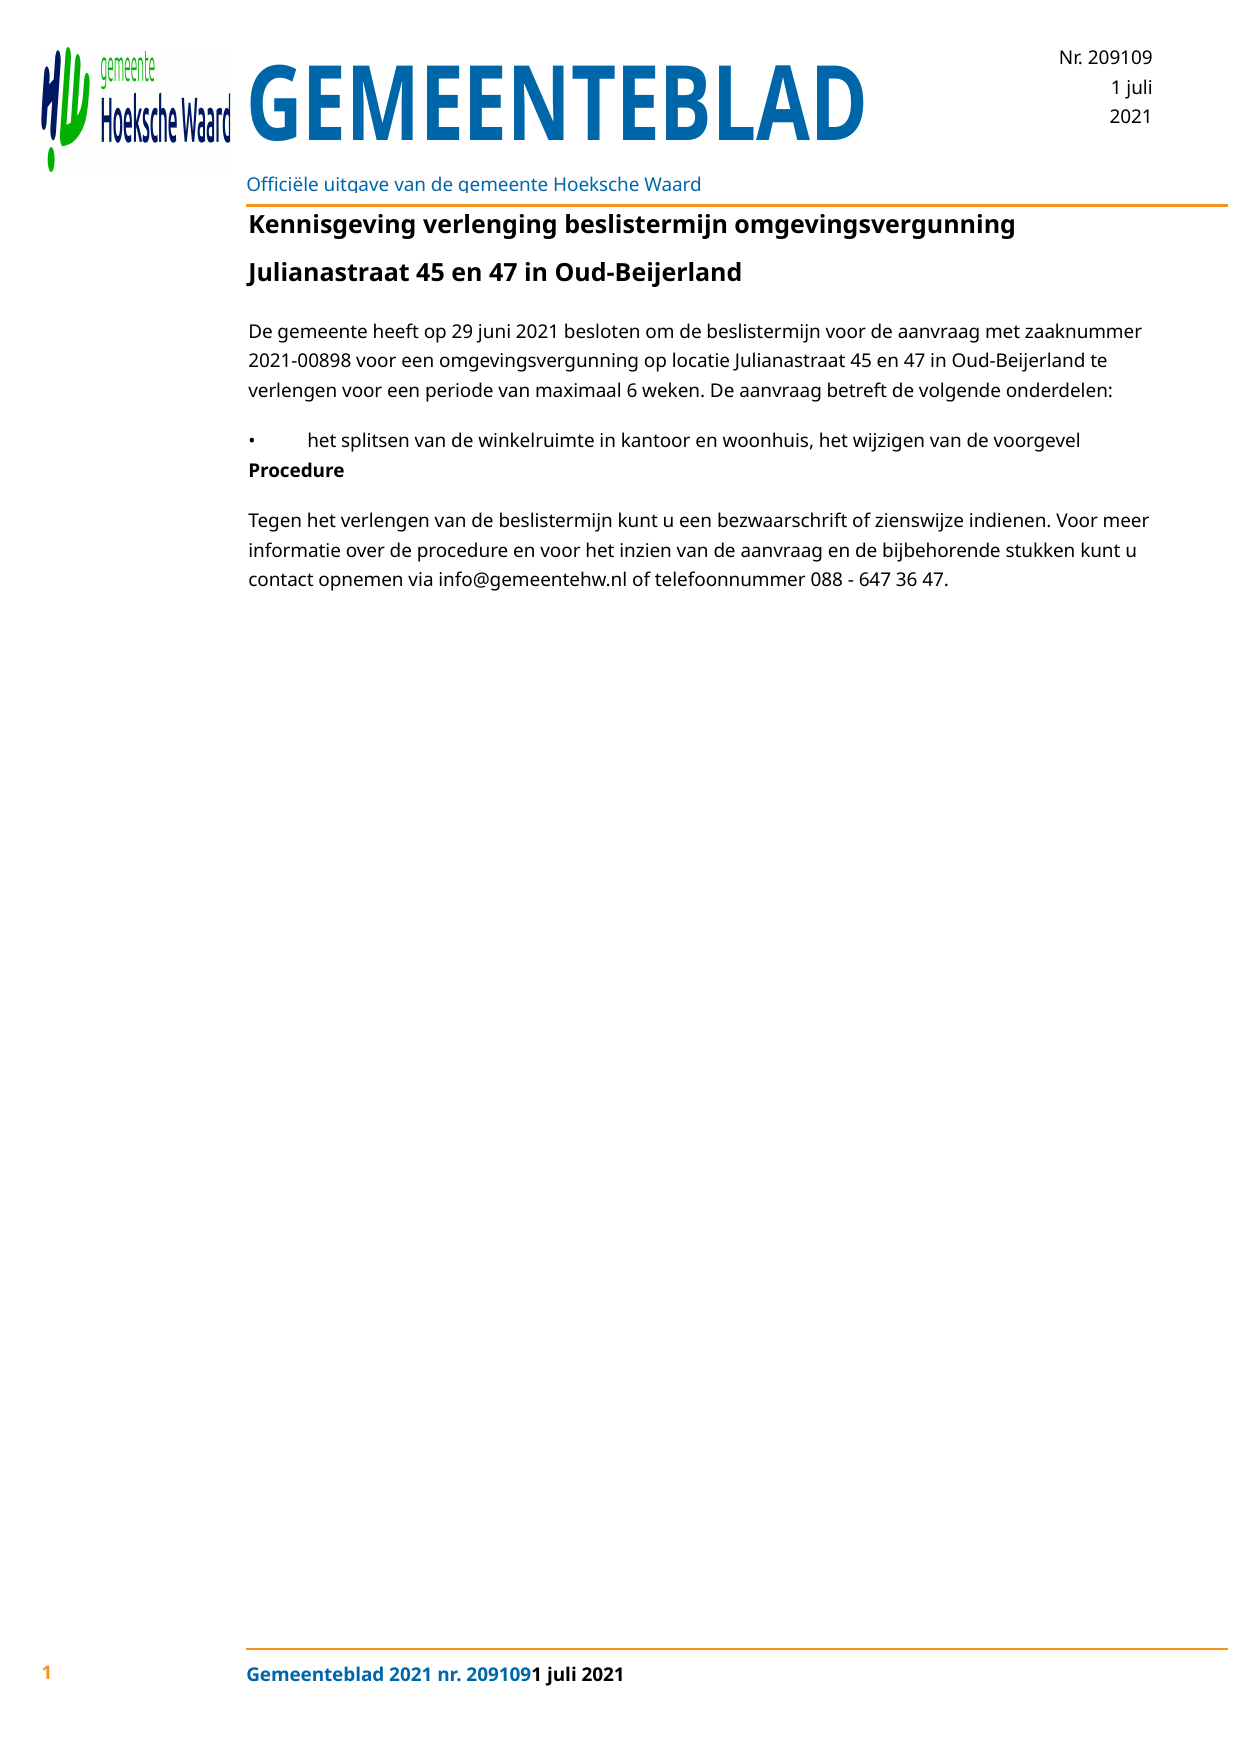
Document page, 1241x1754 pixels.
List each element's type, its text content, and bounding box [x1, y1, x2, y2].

text De gemeente heeft op 29 juni 2021 besloten om de beslistermijn voor de aanvraag met zaaknummer 2021-00898 voor een omgevingsvergunning op locatie Julianastraat 45 en 47 in Oud-Beijerland te verlengen voor een periode van maximaal 6 weken. De aanvraag betreft de volgende onderdelen: [248, 318, 1152, 403]
text Tegen het verlengen van de beslistermijn kunt u een bezwaarschrift of zienswijze indienen. Voor meer informatie over de procedure en voor het inzien van de aanvraag en de bijbehorende stukken kunt u contact opnemen via info@gemeentehw.nl of telefoonnummer 088 - 647 36 47. [248, 507, 1152, 592]
text Procedure [248, 457, 1152, 483]
text Kennisgeving verlenging beslistermijn omgevingsvergunning Julianastraat 45 en 47 in Oud-Beijerland [248, 207, 1152, 288]
list het splitsen van de winkelruimte in kantoor en woonhuis, het wijzigen van de voorgevel [248, 427, 1152, 453]
picture [41, 47, 231, 172]
